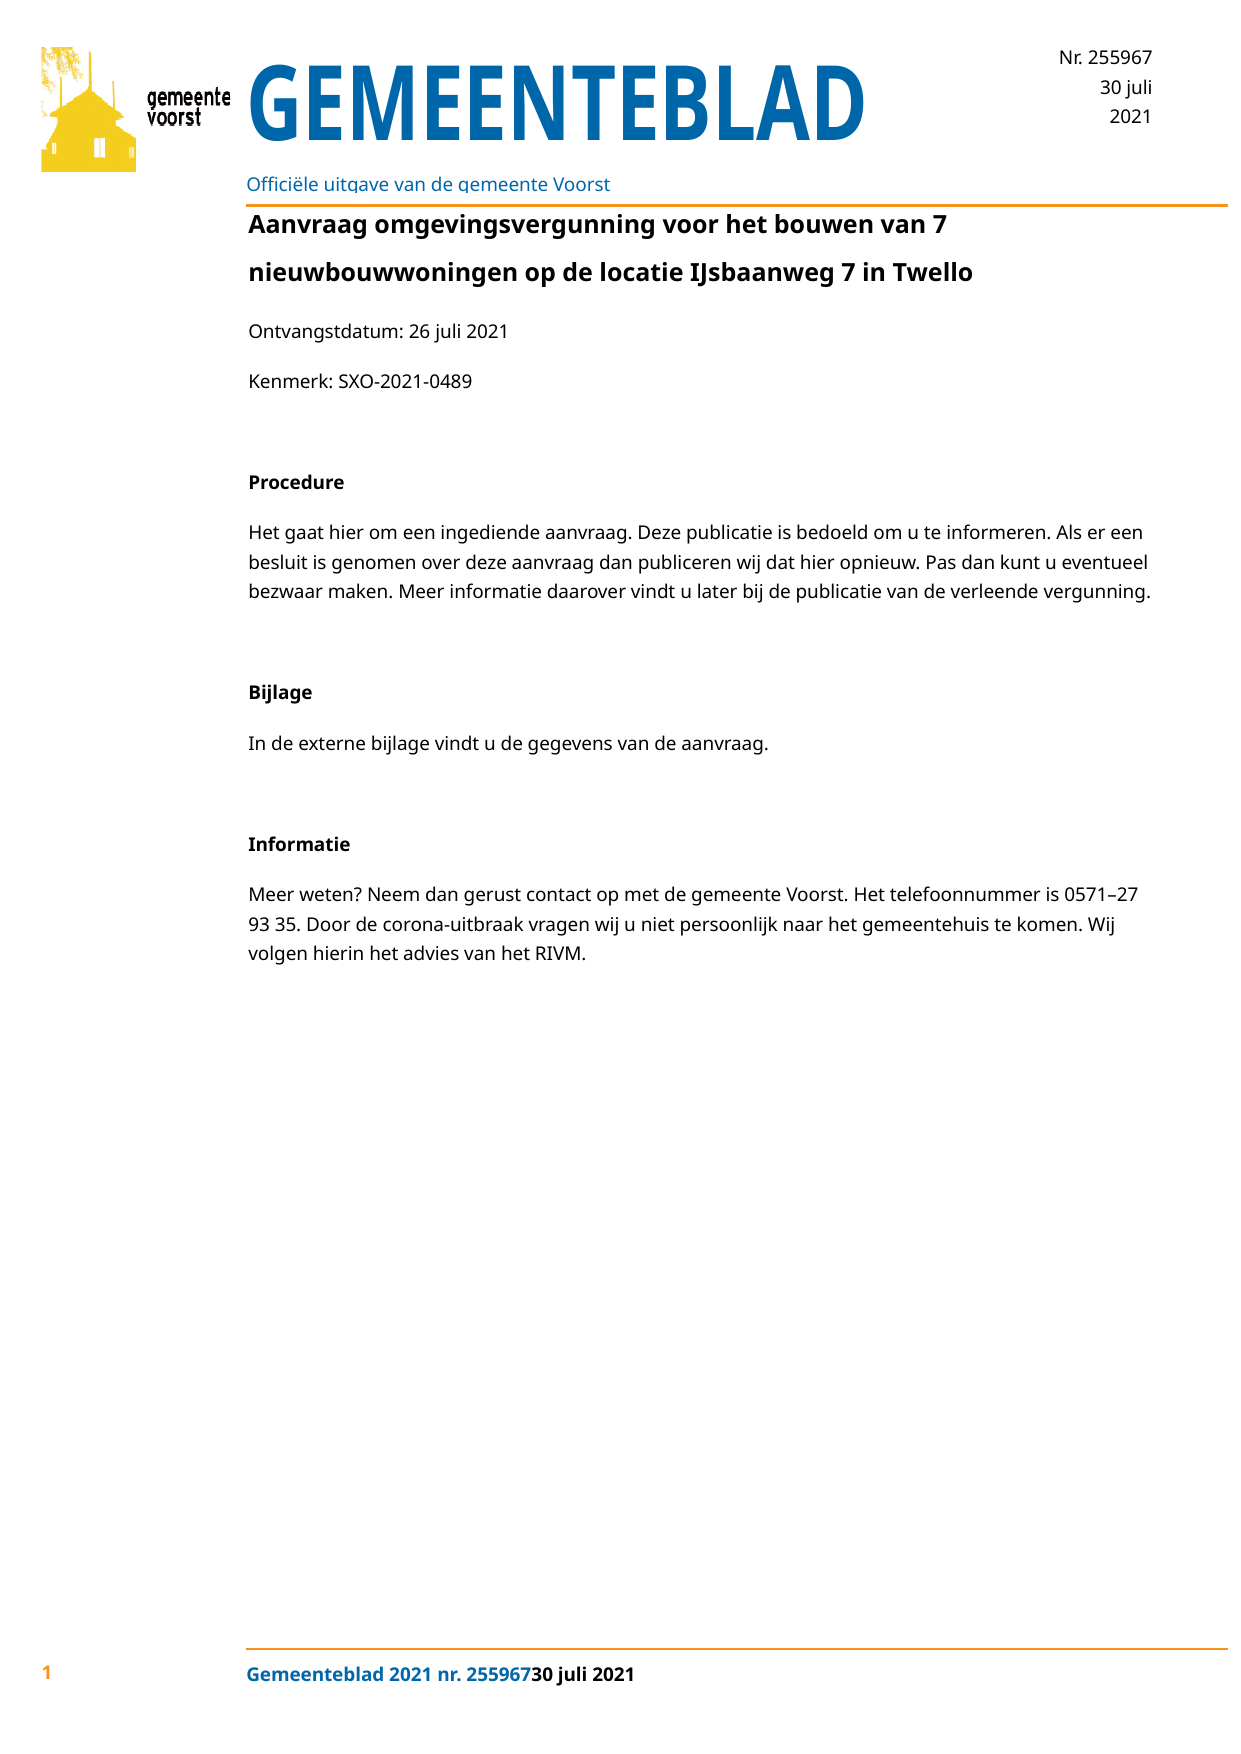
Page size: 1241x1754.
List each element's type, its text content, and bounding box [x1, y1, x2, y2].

text Informatie [248, 831, 1152, 857]
text Ontvangstdatum: 26 juli 2021 [248, 318, 1152, 344]
text In de externe bijlage vindt u de gegevens van de aanvraag. [248, 730, 1152, 756]
text Aanvraag omgevingsvergunning voor het bouwen van 7 nieuwbouwwoningen op de locatie IJsbaanweg 7 in Twello [248, 207, 1152, 288]
text Meer weten? Neem dan gerust contact op met de gemeente Voorst. Het telefoonnummer is 0571–27 93 35. Door de corona-uitbraak vragen wij u niet persoonlijk naar het gemeentehuis te komen. Wij volgen hierin het advies van het RIVM. [248, 881, 1152, 966]
text Het gaat hier om een ingediende aanvraag. Deze publicatie is bedoeld om u te informeren. Als er een besluit is genomen over deze aanvraag dan publiceren wij dat hier opnieuw. Pas dan kunt u eventueel bezwaar maken. Meer informatie daarover vindt u later bij de publicatie van de verleende vergunning. [248, 519, 1152, 604]
text Kenmerk: SXO-2021-0489 [248, 368, 1152, 394]
text Bijlage [248, 679, 1152, 705]
picture [41, 47, 231, 172]
text Procedure [248, 469, 1152, 495]
